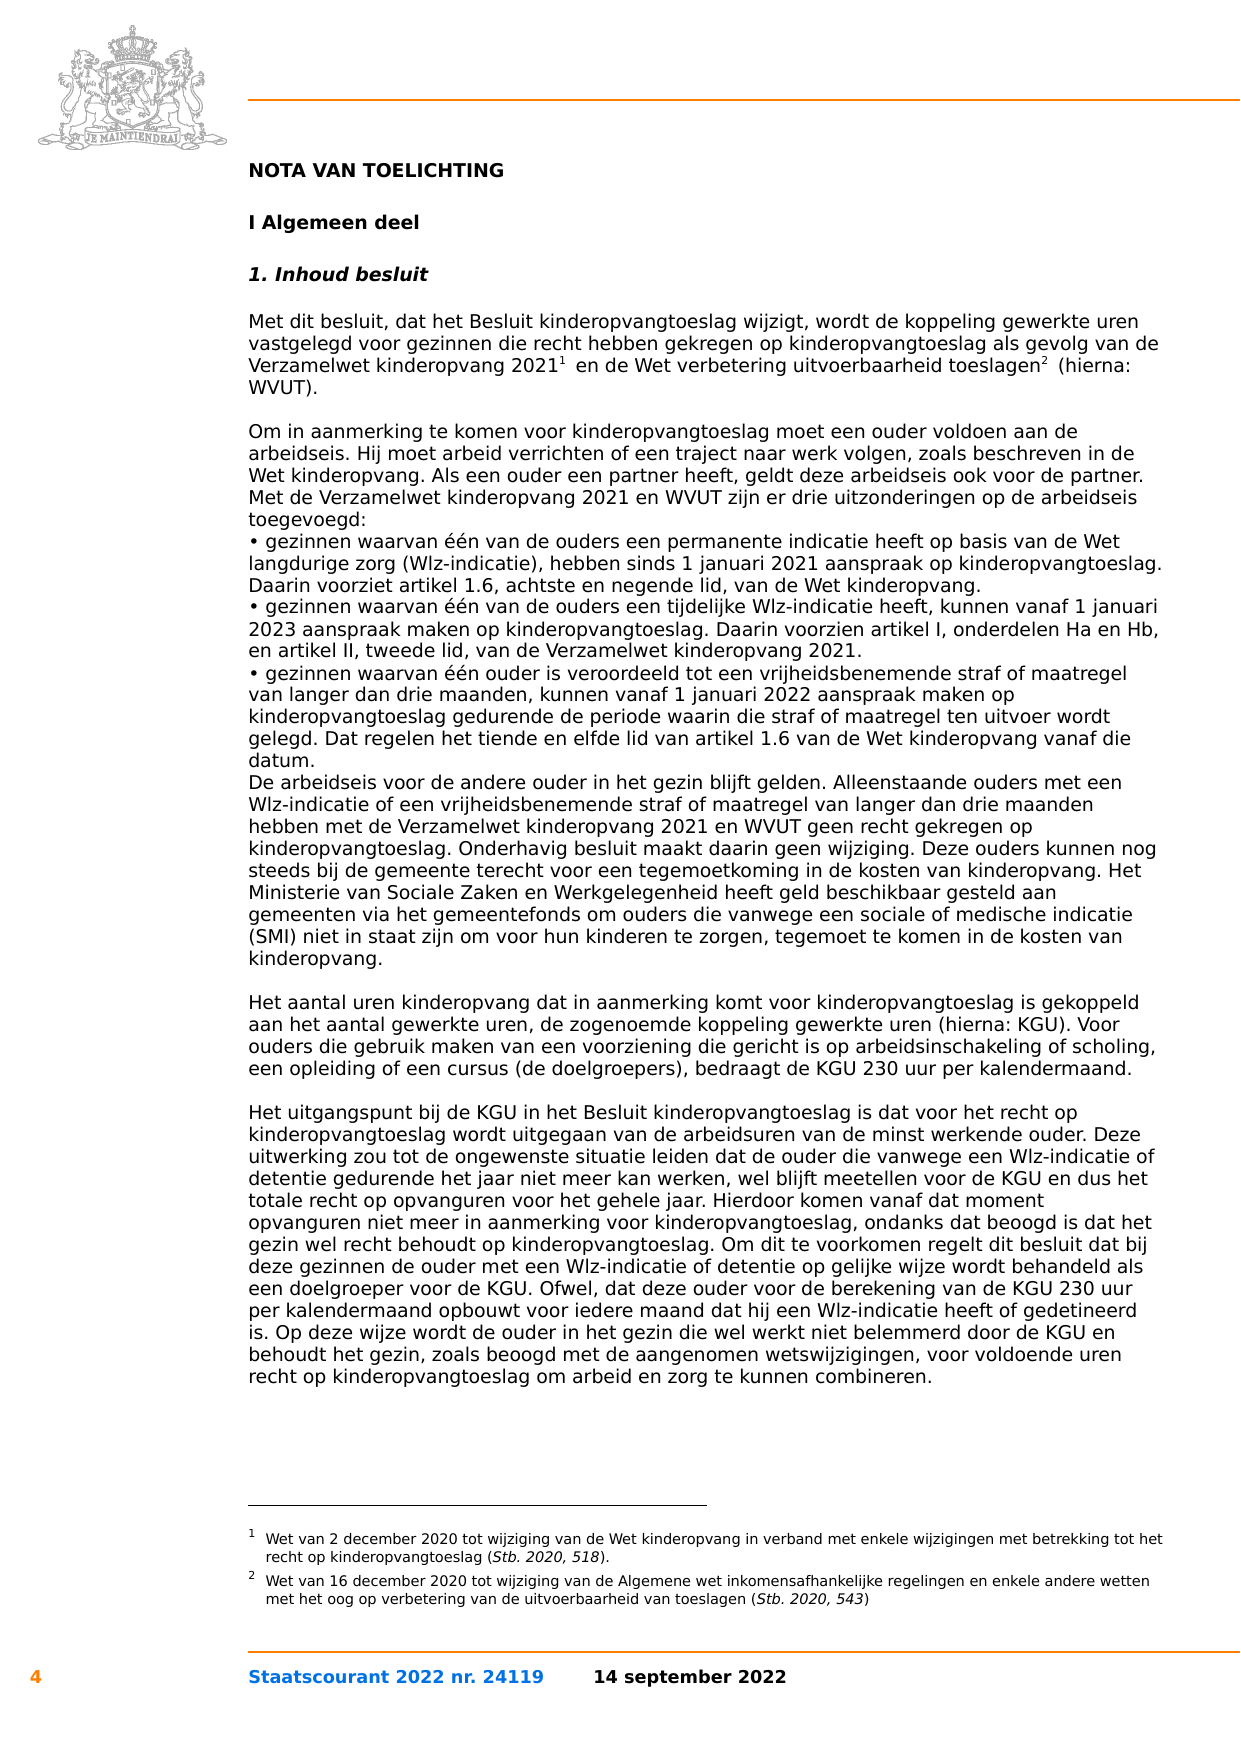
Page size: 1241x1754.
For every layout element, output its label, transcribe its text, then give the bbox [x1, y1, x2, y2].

subtitle NOTA VAN TOELICHTING [248, 160, 1163, 182]
subtitle I Algemeen deel [248, 212, 1163, 234]
subtitle 1. Inhoud besluit [248, 264, 1163, 286]
text • gezinnen waarvan één ouder is veroordeeld tot een vrijheidsbenemende straf of maatregel van langer dan drie maanden, kunnen vanaf 1 januari 2022 aanspraak maken op kinderopvangtoeslag gedurende de periode waarin die straf of maatregel ten uitvoer wordt gelegd. Dat regelen het tiende en elfde lid van artikel 1.6 van de Wet kinderopvang vanaf die datum. [248, 662, 1163, 772]
text • gezinnen waarvan één van de ouders een tijdelijke Wlz-indicatie heeft, kunnen vanaf 1 januari 2023 aanspraak maken op kinderopvangtoeslag. Daarin voorzien artikel I, onderdelen Ha en Hb, en artikel II, tweede lid, van de Verzamelwet kinderopvang 2021. [248, 596, 1163, 662]
text Met dit besluit, dat het Besluit kinderopvangtoeslag wijzigt, wordt de koppeling gewerkte uren vastgelegd voor gezinnen die recht hebben gekregen op kinderopvangtoeslag als gevolg van de Verzamelwet kinderopvang 2021 en de Wet verbetering uitvoerbaarheid toeslagen (hierna: WVUT). [248, 311, 1163, 399]
text Het uitgangspunt bij de KGU in het Besluit kinderopvangtoeslag is dat voor het recht op kinderopvangtoeslag wordt uitgegaan van de arbeidsuren van de minst werkende ouder. Deze uitwerking zou tot de ongewenste situatie leiden dat de ouder die vanwege een Wlz-indicatie of detentie gedurende het jaar niet meer kan werken, wel blijft meetellen voor de KGU en dus het totale recht op opvanguren voor het gehele jaar. Hierdoor komen vanaf dat moment opvanguren niet meer in aanmerking voor kinderopvangtoeslag, ondanks dat beoogd is dat het gezin wel recht behoudt op kinderopvangtoeslag. Om dit te voorkomen regelt dit besluit dat bij deze gezinnen de ouder met een Wlz-indicatie of detentie op gelijke wijze wordt behandeld als een doelgroeper voor de KGU. Ofwel, dat deze ouder voor de berekening van de KGU 230 uur per kalendermaand opbouwt voor iedere maand dat hij een Wlz-indicatie heeft of gedetineerd is. Op deze wijze wordt de ouder in het gezin die wel werkt niet belemmerd door de KGU en behoudt het gezin, zoals beoogd met de aangenomen wetswijzigingen, voor voldoende uren recht op kinderopvangtoeslag om arbeid en zorg te kunnen combineren. [248, 1102, 1163, 1387]
text Wet van 2 december 2020 tot wijziging van de Wet kinderopvang in verband met enkele wijzigingen met betrekking tot het recht op kinderopvangtoeslag (Stb. 2020, 518). [248, 1527, 1163, 1566]
text De arbeidseis voor de andere ouder in het gezin blijft gelden. Alleenstaande ouders met een Wlz-indicatie of een vrijheidsbenemende straf of maatregel van langer dan drie maanden hebben met de Verzamelwet kinderopvang 2021 en WVUT geen recht gekregen op kinderopvangtoeslag. Onderhavig besluit maakt daarin geen wijziging. Deze ouders kunnen nog steeds bij de gemeente terecht voor een tegemoetkoming in de kosten van kinderopvang. Het Ministerie van Sociale Zaken en Werkgelegenheid heeft geld beschikbaar gesteld aan gemeenten via het gemeentefonds om ouders die vanwege een sociale of medische indicatie (SMI) niet in staat zijn om voor hun kinderen te zorgen, tegemoet te komen in de kosten van kinderopvang. [248, 772, 1163, 970]
text Om in aanmerking te komen voor kinderopvangtoeslag moet een ouder voldoen aan de arbeidseis. Hij moet arbeid verrichten of een traject naar werk volgen, zoals beschreven in de Wet kinderopvang. Als een ouder een partner heeft, geldt deze arbeidseis ook voor de partner. Met de Verzamelwet kinderopvang 2021 en WVUT zijn er drie uitzonderingen op de arbeidseis toegevoegd: [248, 421, 1163, 531]
text • gezinnen waarvan één van de ouders een permanente indicatie heeft op basis van de Wet langdurige zorg (Wlz-indicatie), hebben sinds 1 januari 2021 aanspraak op kinderopvangtoeslag. Daarin voorziet artikel 1.6, achtste en negende lid, van de Wet kinderopvang. [248, 531, 1163, 596]
picture [38, 25, 227, 150]
text Wet van 16 december 2020 tot wijziging van de Algemene wet inkomensafhankelijke regelingen en enkele andere wetten met het oog op verbetering van de uitvoerbaarheid van toeslagen (Stb. 2020, 543) [248, 1569, 1163, 1608]
text Het aantal uren kinderopvang dat in aanmerking komt voor kinderopvangtoeslag is gekoppeld aan het aantal gewerkte uren, de zogenoemde koppeling gewerkte uren (hierna: KGU). Voor ouders die gebruik maken van een voorziening die gericht is op arbeidsinschakeling of scholing, een opleiding of een cursus (de doelgroepers), bedraagt de KGU 230 uur per kalendermaand. [248, 992, 1163, 1080]
